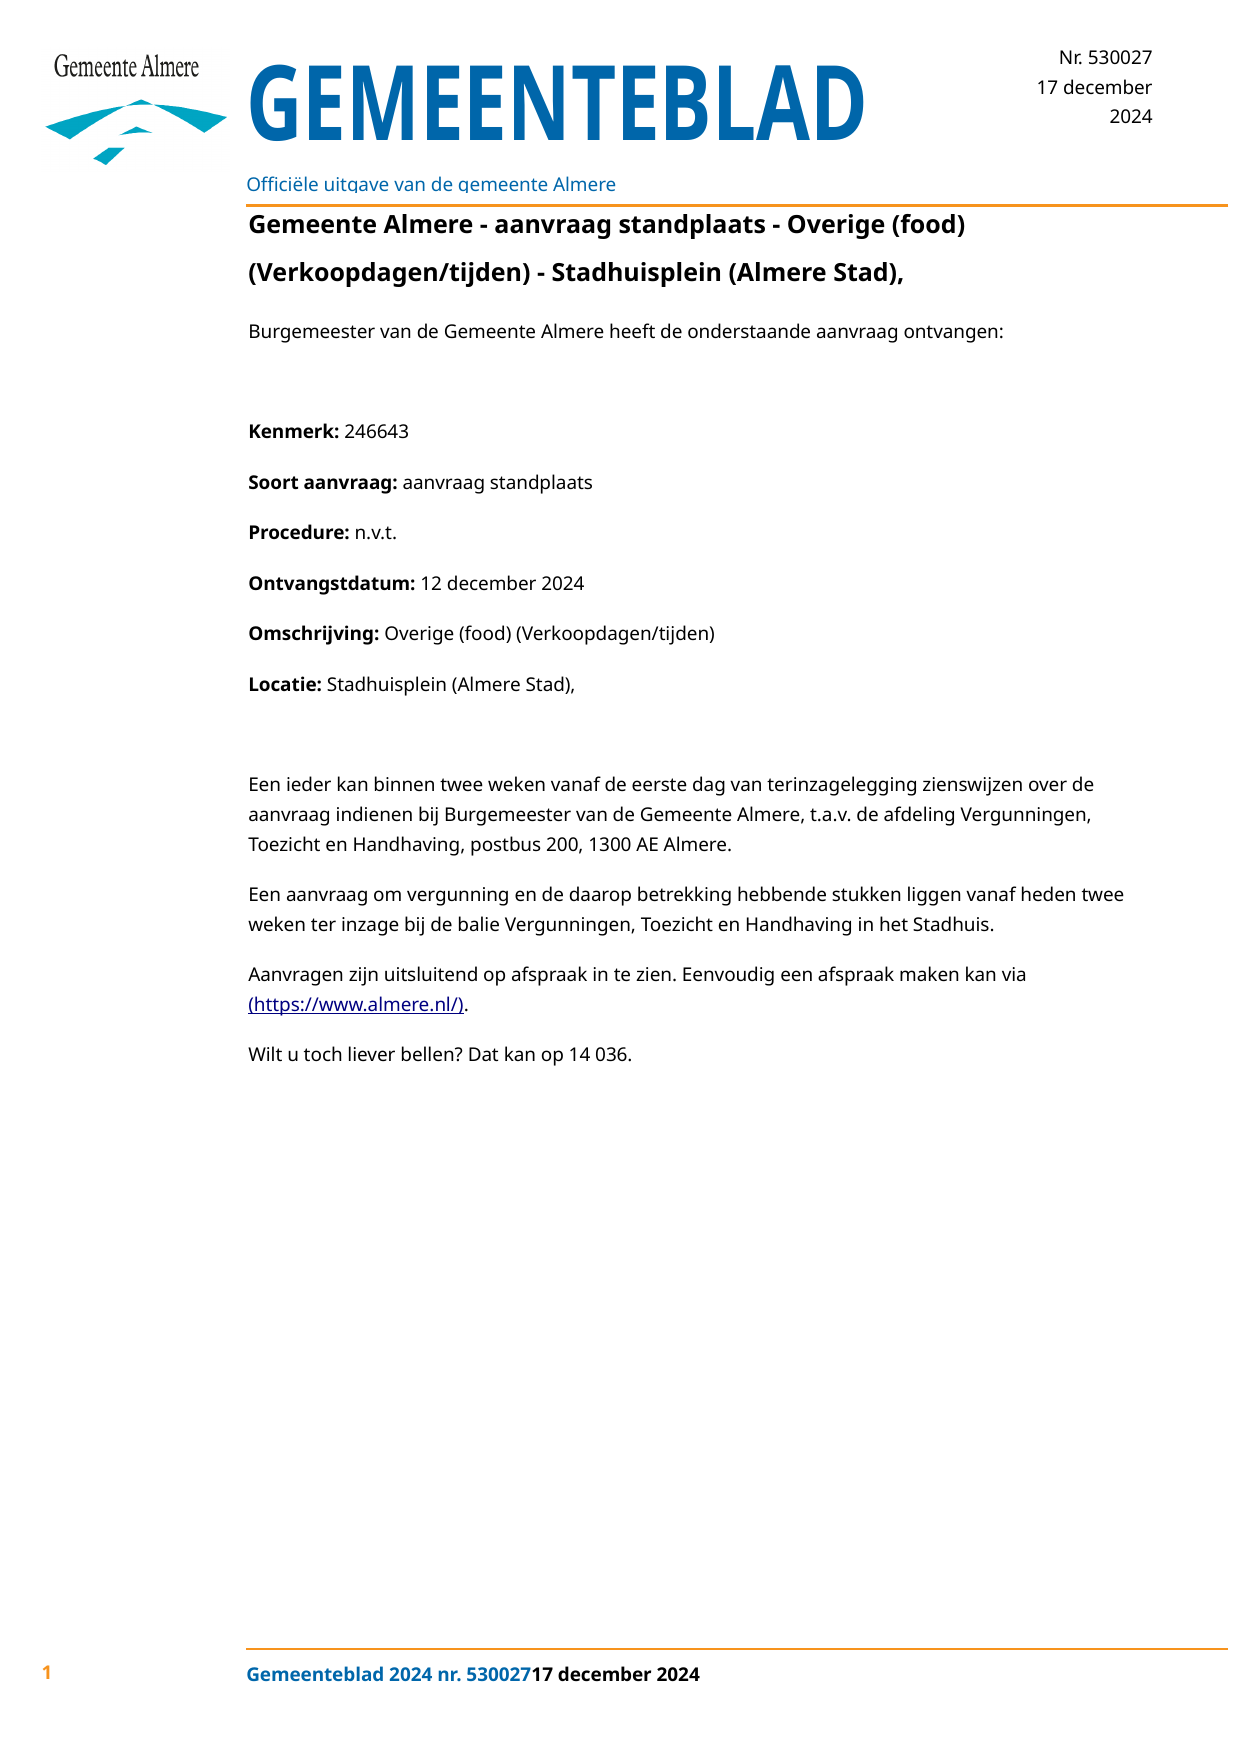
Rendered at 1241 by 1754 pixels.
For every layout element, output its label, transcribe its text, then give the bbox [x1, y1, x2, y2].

text Omschrijving: Overige (food) (Verkoopdagen/tijden) [248, 620, 1152, 646]
text Een aanvraag om vergunning en de daarop betrekking hebbende stukken liggen vanaf heden twee weken ter inzage bij de balie Vergunningen, Toezicht en Handhaving in het Stadhuis. [248, 881, 1152, 937]
text Soort aanvraag: aanvraag standplaats [248, 469, 1152, 495]
text Wilt u toch liever bellen? Dat kan op 14 036. [248, 1041, 1152, 1067]
text Aanvragen zijn uitsluitend op afspraak in te zien. Eenvoudig een afspraak maken kan via (https://www.almere.nl/). [248, 961, 1152, 1017]
text Kenmerk: 246643 [248, 419, 1152, 444]
text Burgemeester van de Gemeente Almere heeft de onderstaande aanvraag ontvangen: [248, 318, 1152, 344]
picture [41, 47, 231, 172]
text Gemeente Almere - aanvraag standplaats - Overige (food) (Verkoopdagen/tijden) - Stadhuisplein (Almere Stad), [248, 207, 1152, 288]
text Een ieder kan binnen twee weken vanaf de eerste dag van terinzagelegging zienswijzen over de aanvraag indienen bij Burgemeester van de Gemeente Almere, t.a.v. de afdeling Vergunningen, Toezicht en Handhaving, postbus 200, 1300 AE Almere. [248, 772, 1152, 857]
text Procedure: n.v.t. [248, 519, 1152, 545]
text Ontvangstdatum: 12 december 2024 [248, 570, 1152, 596]
text Locatie: Stadhuisplein (Almere Stad), [248, 671, 1152, 697]
